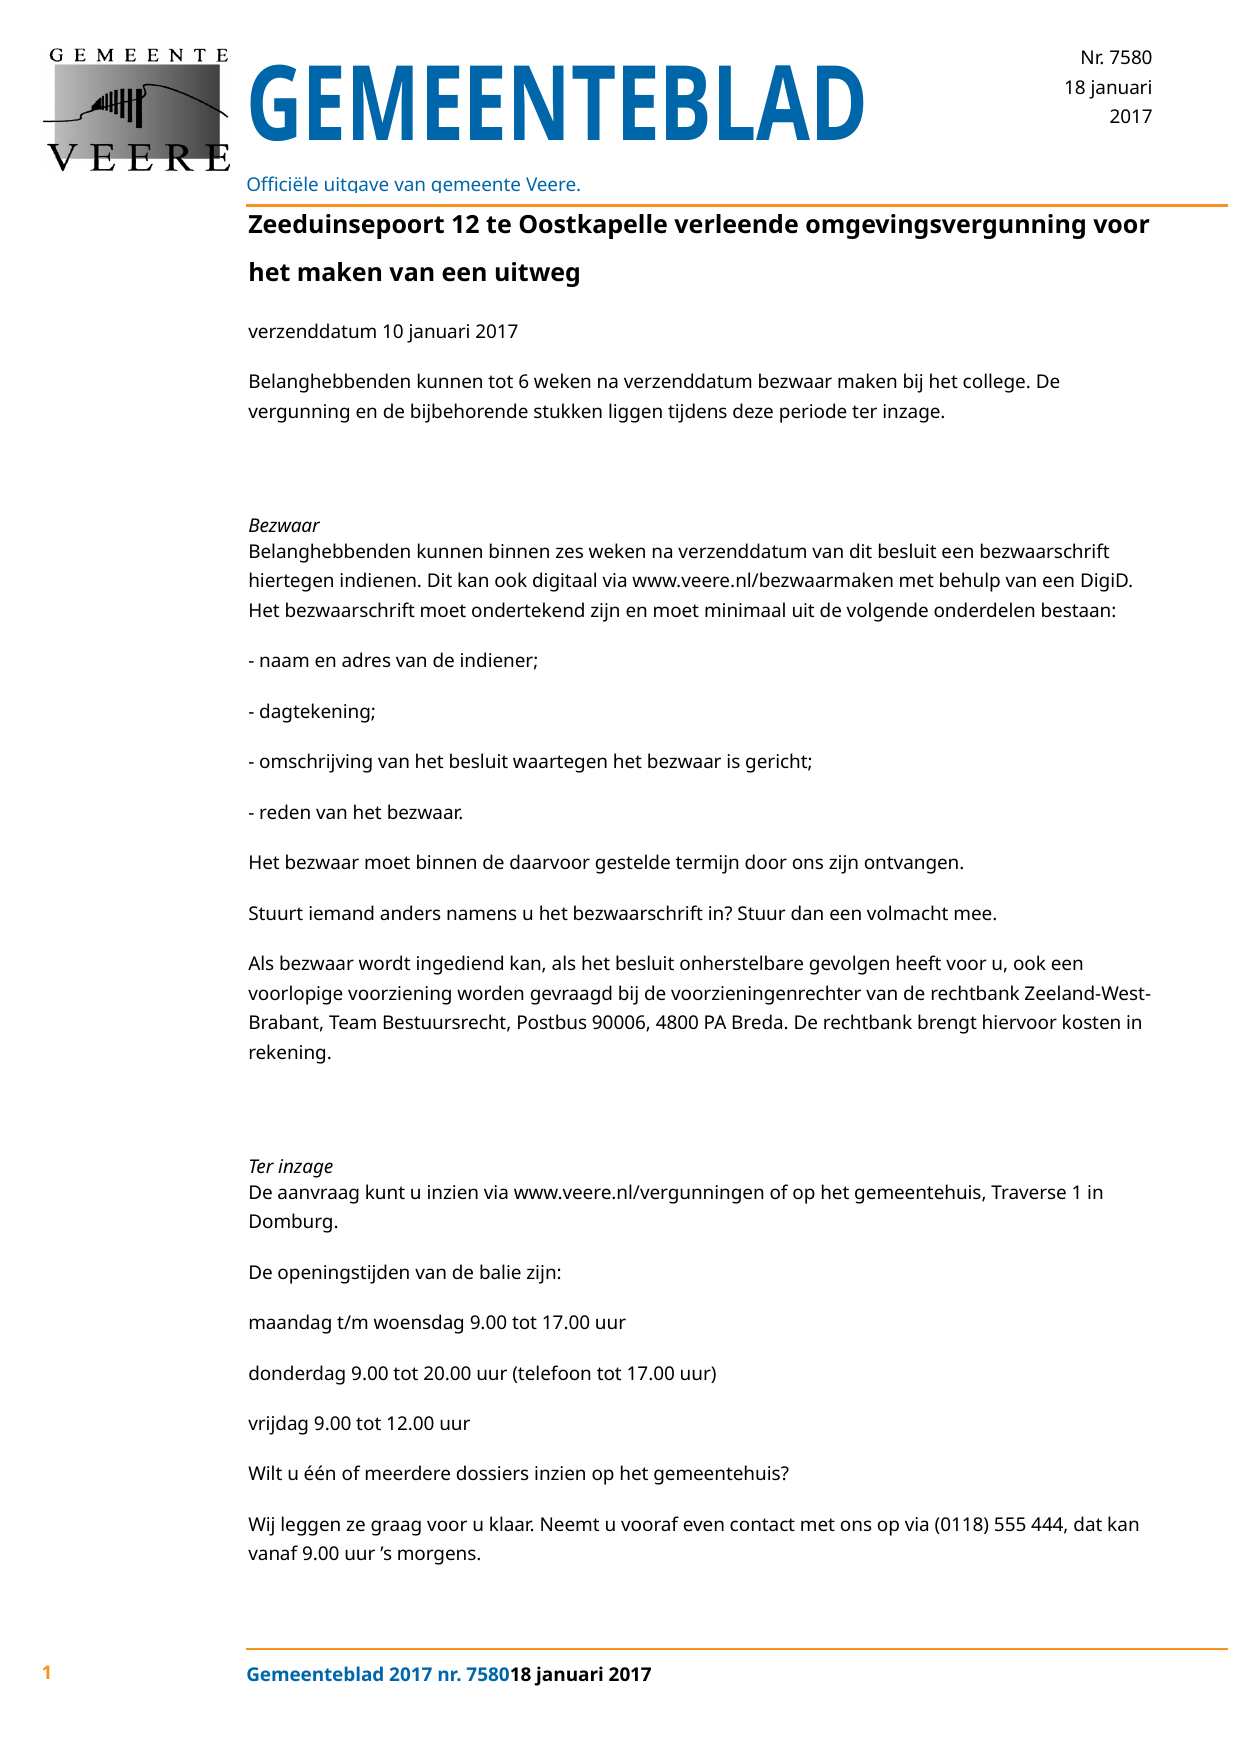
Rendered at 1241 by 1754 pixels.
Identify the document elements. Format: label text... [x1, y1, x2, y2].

text Zeeduinsepoort 12 te Oostkapelle verleende omgevingsvergunning voor het maken van een uitweg [248, 207, 1152, 288]
text Bezwaar [248, 512, 1152, 538]
text - reden van het bezwaar. [248, 799, 1152, 824]
text Belanghebbenden kunnen tot 6 weken na verzenddatum bezwaar maken bij het college. De vergunning en de bijbehorende stukken liggen tijdens deze periode ter inzage. [248, 368, 1152, 424]
text Als bezwaar wordt ingediend kan, als het besluit onherstelbare gevolgen heeft voor u, ook een voorlopige voorziening worden gevraagd bij de voorzieningenrechter van de rechtbank Zeeland-West-Brabant, Team Bestuursrecht, Postbus 90006, 4800 PA Breda. De rechtbank brengt hiervoor kosten in rekening. [248, 950, 1152, 1064]
text Belanghebbenden kunnen binnen zes weken na verzenddatum van dit besluit een bezwaarschrift hiertegen indienen. Dit kan ook digitaal via www.veere.nl/bezwaarmaken met behulp van een DigiD. Het bezwaarschrift moet ondertekend zijn en moet minimaal uit de volgende onderdelen bestaan: [248, 538, 1152, 623]
picture [41, 47, 231, 172]
text Wij leggen ze graag voor u klaar. Neemt u vooraf even contact met ons op via (0118) 555 444, dat kan vanaf 9.00 uur ’s morgens. [248, 1511, 1152, 1566]
text vrijdag 9.00 tot 12.00 uur [248, 1410, 1152, 1436]
text verzenddatum 10 januari 2017 [248, 318, 1152, 344]
text - naam en adres van de indiener; [248, 648, 1152, 673]
text donderdag 9.00 tot 20.00 uur (telefoon tot 17.00 uur) [248, 1360, 1152, 1386]
text Stuurt iemand anders namens u het bezwaarschrift in? Stuur dan een volmacht mee. [248, 900, 1152, 925]
text Ter inzage [248, 1153, 1152, 1179]
text - dagtekening; [248, 698, 1152, 724]
text - omschrijving van het besluit waartegen het bezwaar is gericht; [248, 748, 1152, 774]
text maandag t/m woensdag 9.00 tot 17.00 uur [248, 1309, 1152, 1335]
text De aanvraag kunt u inzien via www.veere.nl/vergunningen of op het gemeentehuis, Traverse 1 in Domburg. [248, 1179, 1152, 1234]
text De openingstijden van de balie zijn: [248, 1259, 1152, 1285]
text Wilt u één of meerdere dossiers inzien op het gemeentehuis? [248, 1461, 1152, 1486]
text Het bezwaar moet binnen de daarvoor gestelde termijn door ons zijn ontvangen. [248, 849, 1152, 875]
